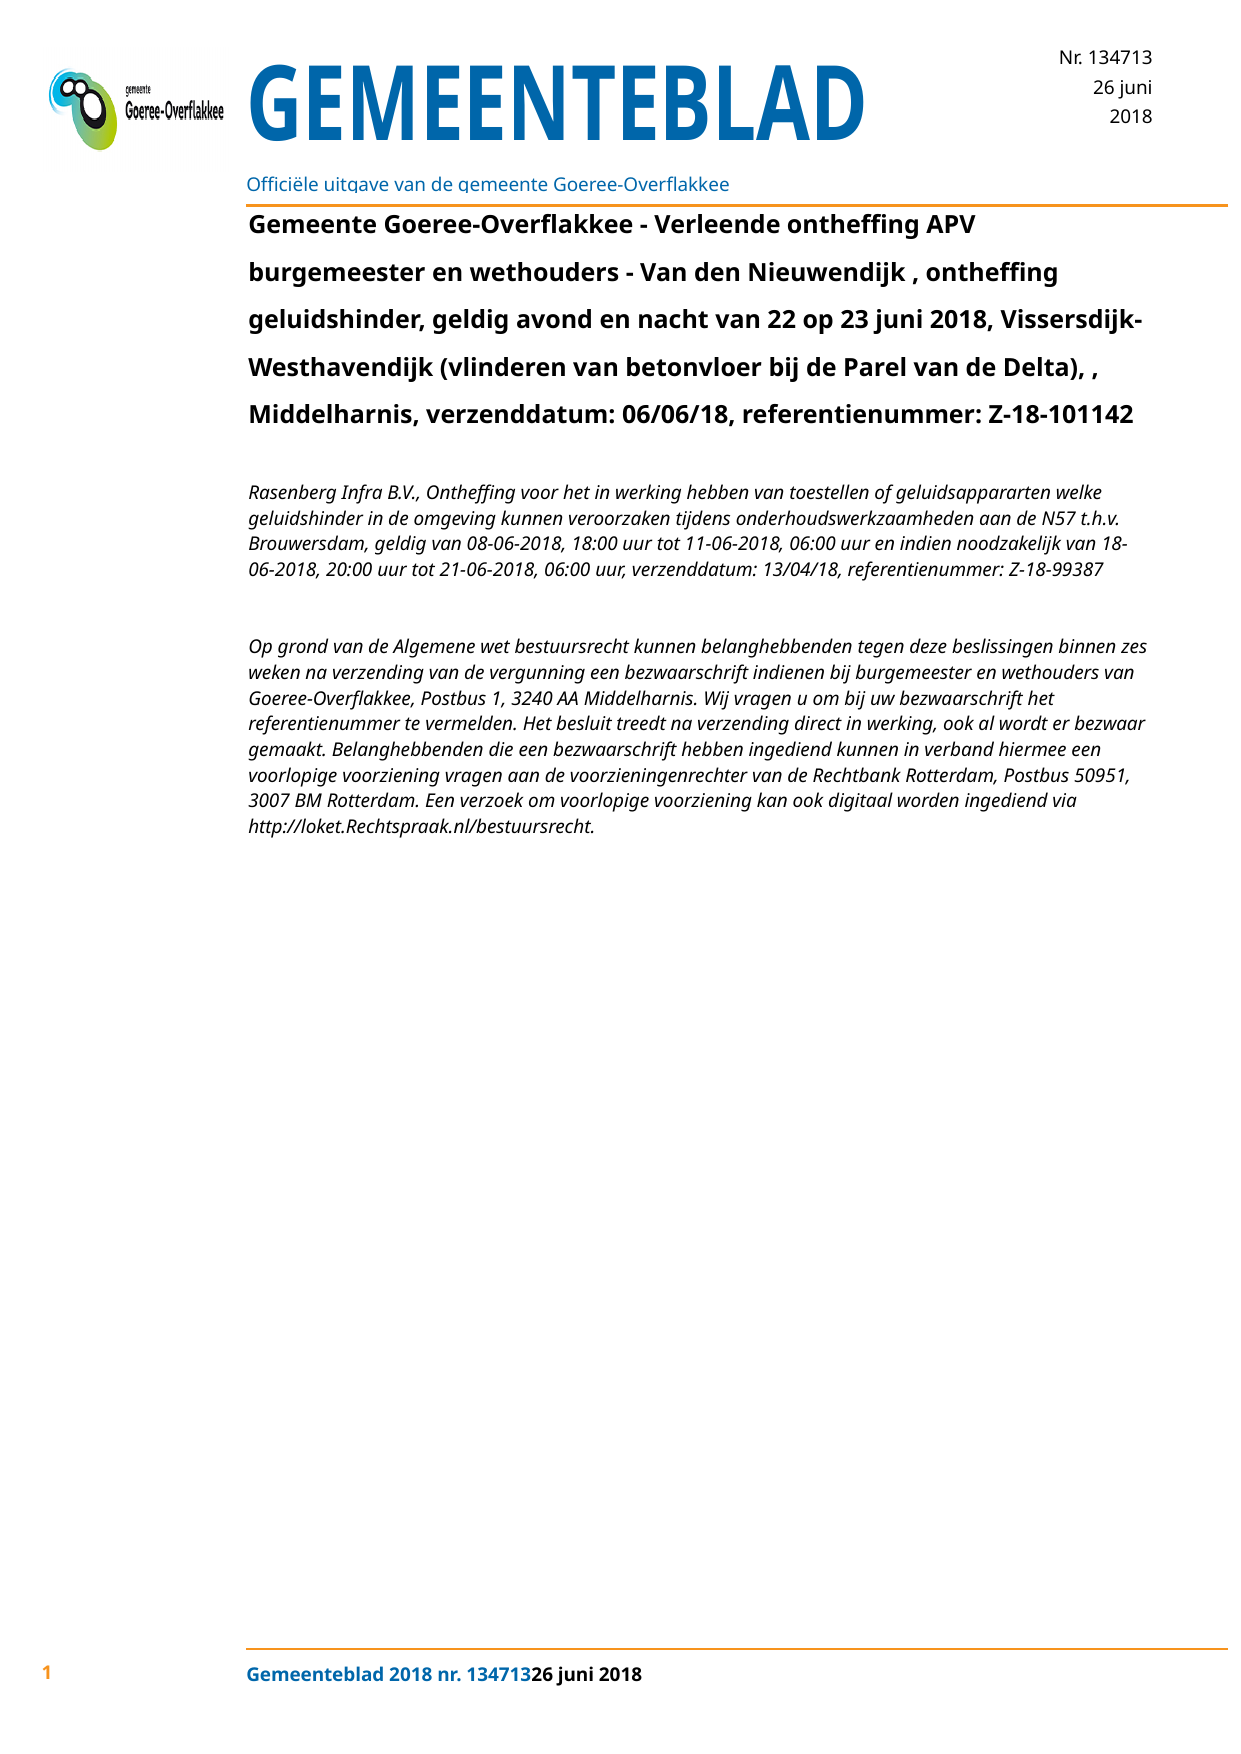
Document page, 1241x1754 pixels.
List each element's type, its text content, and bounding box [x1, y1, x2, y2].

text Rasenberg Infra B.V., Ontheffing voor het in werking hebben van toestellen of geluidsappararten welke geluidshinder in de omgeving kunnen veroorzaken tijdens onderhoudswerkzaamheden aan de N57 t.h.v. Brouwersdam, geldig van 08-06-2018, 18:00 uur tot 11-06-2018, 06:00 uur en indien noodzakelijk van 18-06-2018, 20:00 uur tot 21-06-2018, 06:00 uur, verzenddatum: 13/04/18, referentienummer: Z-18-99387 [248, 479, 1152, 582]
text Gemeente Goeree-Overflakkee - Verleende ontheffing APV burgemeester en wethouders - Van den Nieuwendijk , ontheffing geluidshinder, geldig avond en nacht van 22 op 23 juni 2018, Vissersdijk-Westhavendijk (vlinderen van betonvloer bij de Parel van de Delta), , Middelharnis, verzenddatum: 06/06/18, referentienummer: Z-18-101142 [248, 207, 1152, 431]
picture [41, 47, 231, 172]
text Op grond van de Algemene wet bestuursrecht kunnen belanghebbenden tegen deze beslissingen binnen zes weken na verzending van de vergunning een bezwaarschrift indienen bij burgemeester en wethouders van Goeree-Overflakkee, Postbus 1, 3240 AA Middelharnis. Wij vragen u om bij uw bezwaarschrift het referentienummer te vermelden. Het besluit treedt na verzending direct in werking, ook al wordt er bezwaar gemaakt. Belanghebbenden die een bezwaarschrift hebben ingediend kunnen in verband hiermee een voorlopige voorziening vragen aan de voorzieningenrechter van de Rechtbank Rotterdam, Postbus 50951, 3007 BM Rotterdam. Een verzoek om voorlopige voorziening kan ook digitaal worden ingediend via http://loket.Rechtspraak.nl/bestuursrecht. [248, 633, 1152, 839]
